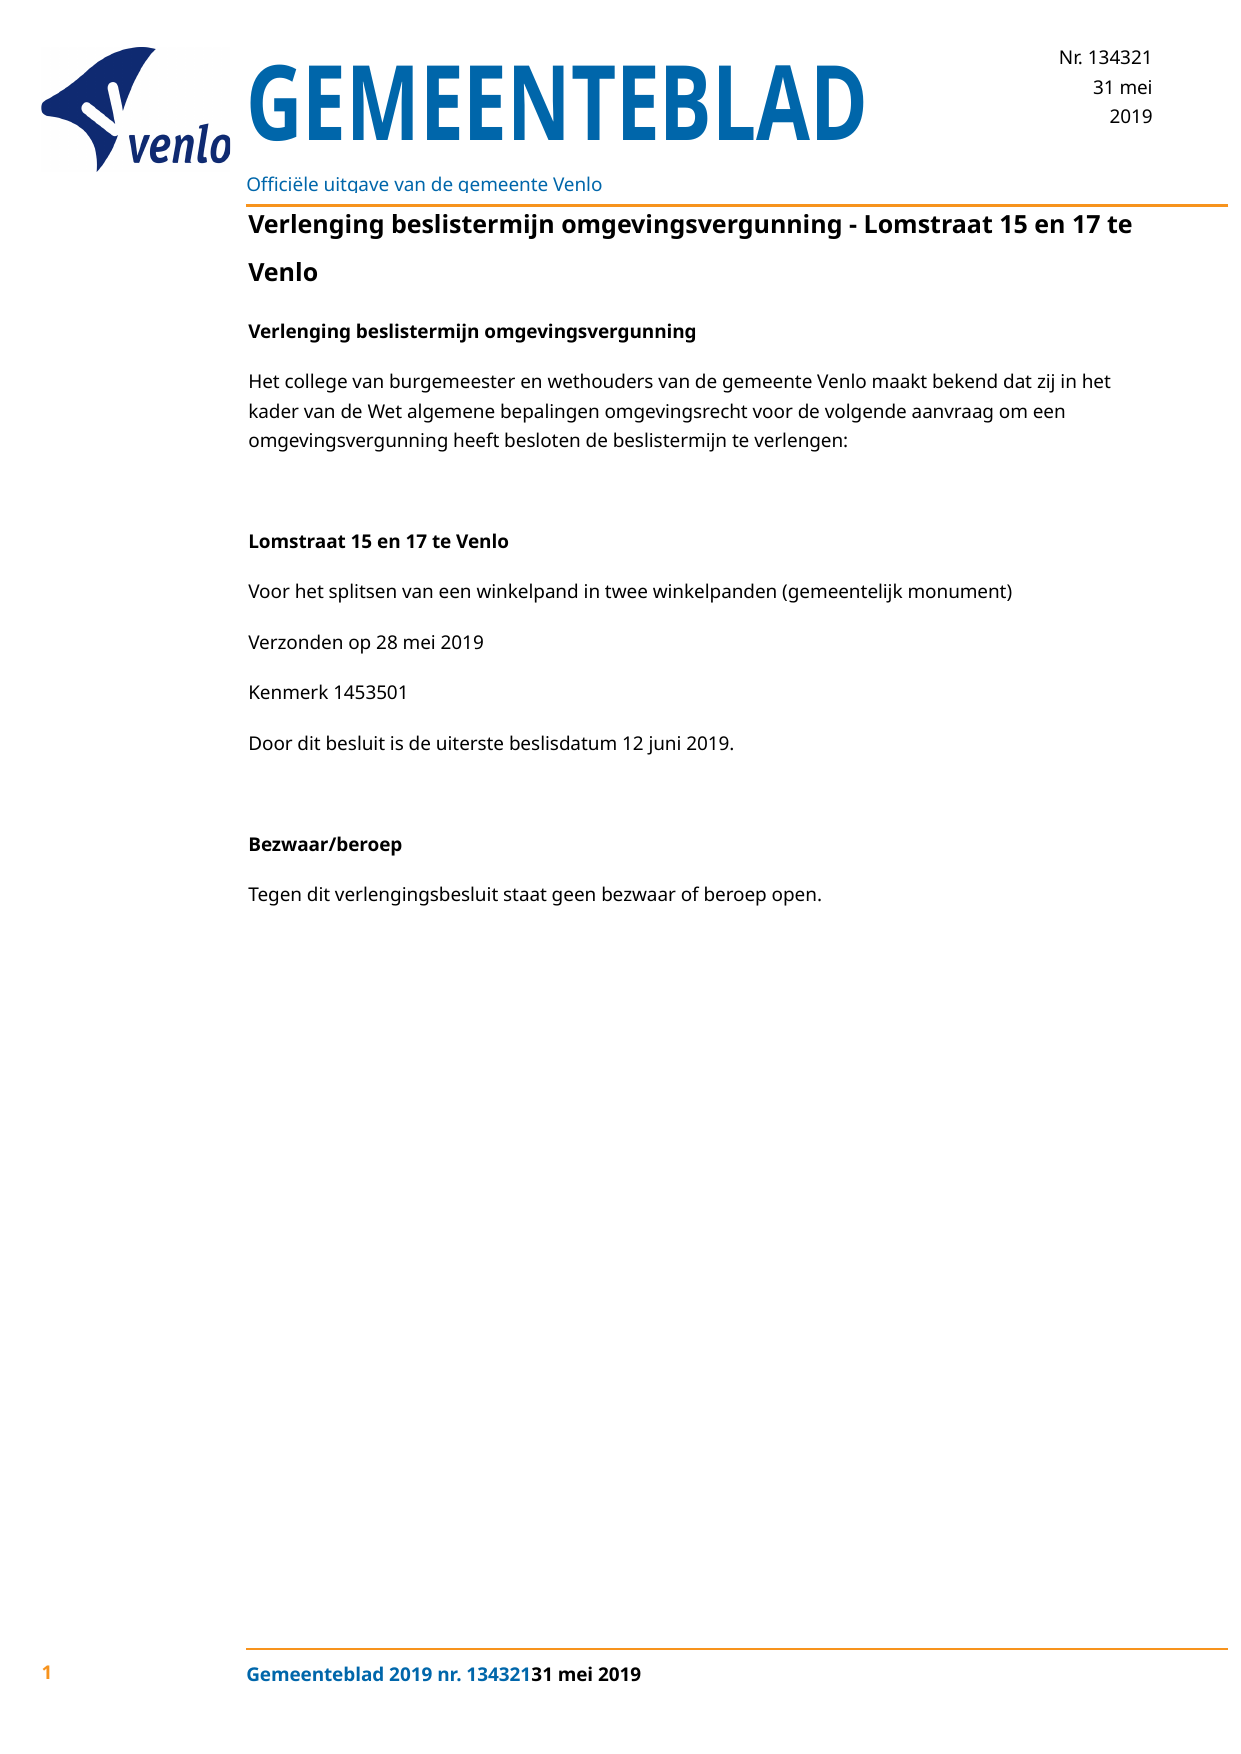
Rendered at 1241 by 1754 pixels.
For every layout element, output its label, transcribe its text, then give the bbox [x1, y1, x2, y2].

text Door dit besluit is de uiterste beslisdatum 12 juni 2019. [248, 730, 1152, 756]
text Het college van burgemeester en wethouders van de gemeente Venlo maakt bekend dat zij in het kader van de Wet algemene bepalingen omgevingsrecht voor de volgende aanvraag om een omgevingsvergunning heeft besloten de beslistermijn te verlengen: [248, 368, 1152, 453]
text Verzonden op 28 mei 2019 [248, 629, 1152, 655]
text Bezwaar/beroep [248, 831, 1152, 857]
text Tegen dit verlengingsbesluit staat geen bezwaar of beroep open. [248, 881, 1152, 907]
text Voor het splitsen van een winkelpand in twee winkelpanden (gemeentelijk monument) [248, 579, 1152, 604]
text Lomstraat 15 en 17 te Venlo [248, 528, 1152, 554]
text Verlenging beslistermijn omgevingsvergunning - Lomstraat 15 en 17 te Venlo [248, 207, 1152, 288]
text Kenmerk 1453501 [248, 679, 1152, 705]
text Verlenging beslistermijn omgevingsvergunning [248, 318, 1152, 344]
picture [41, 47, 231, 172]
